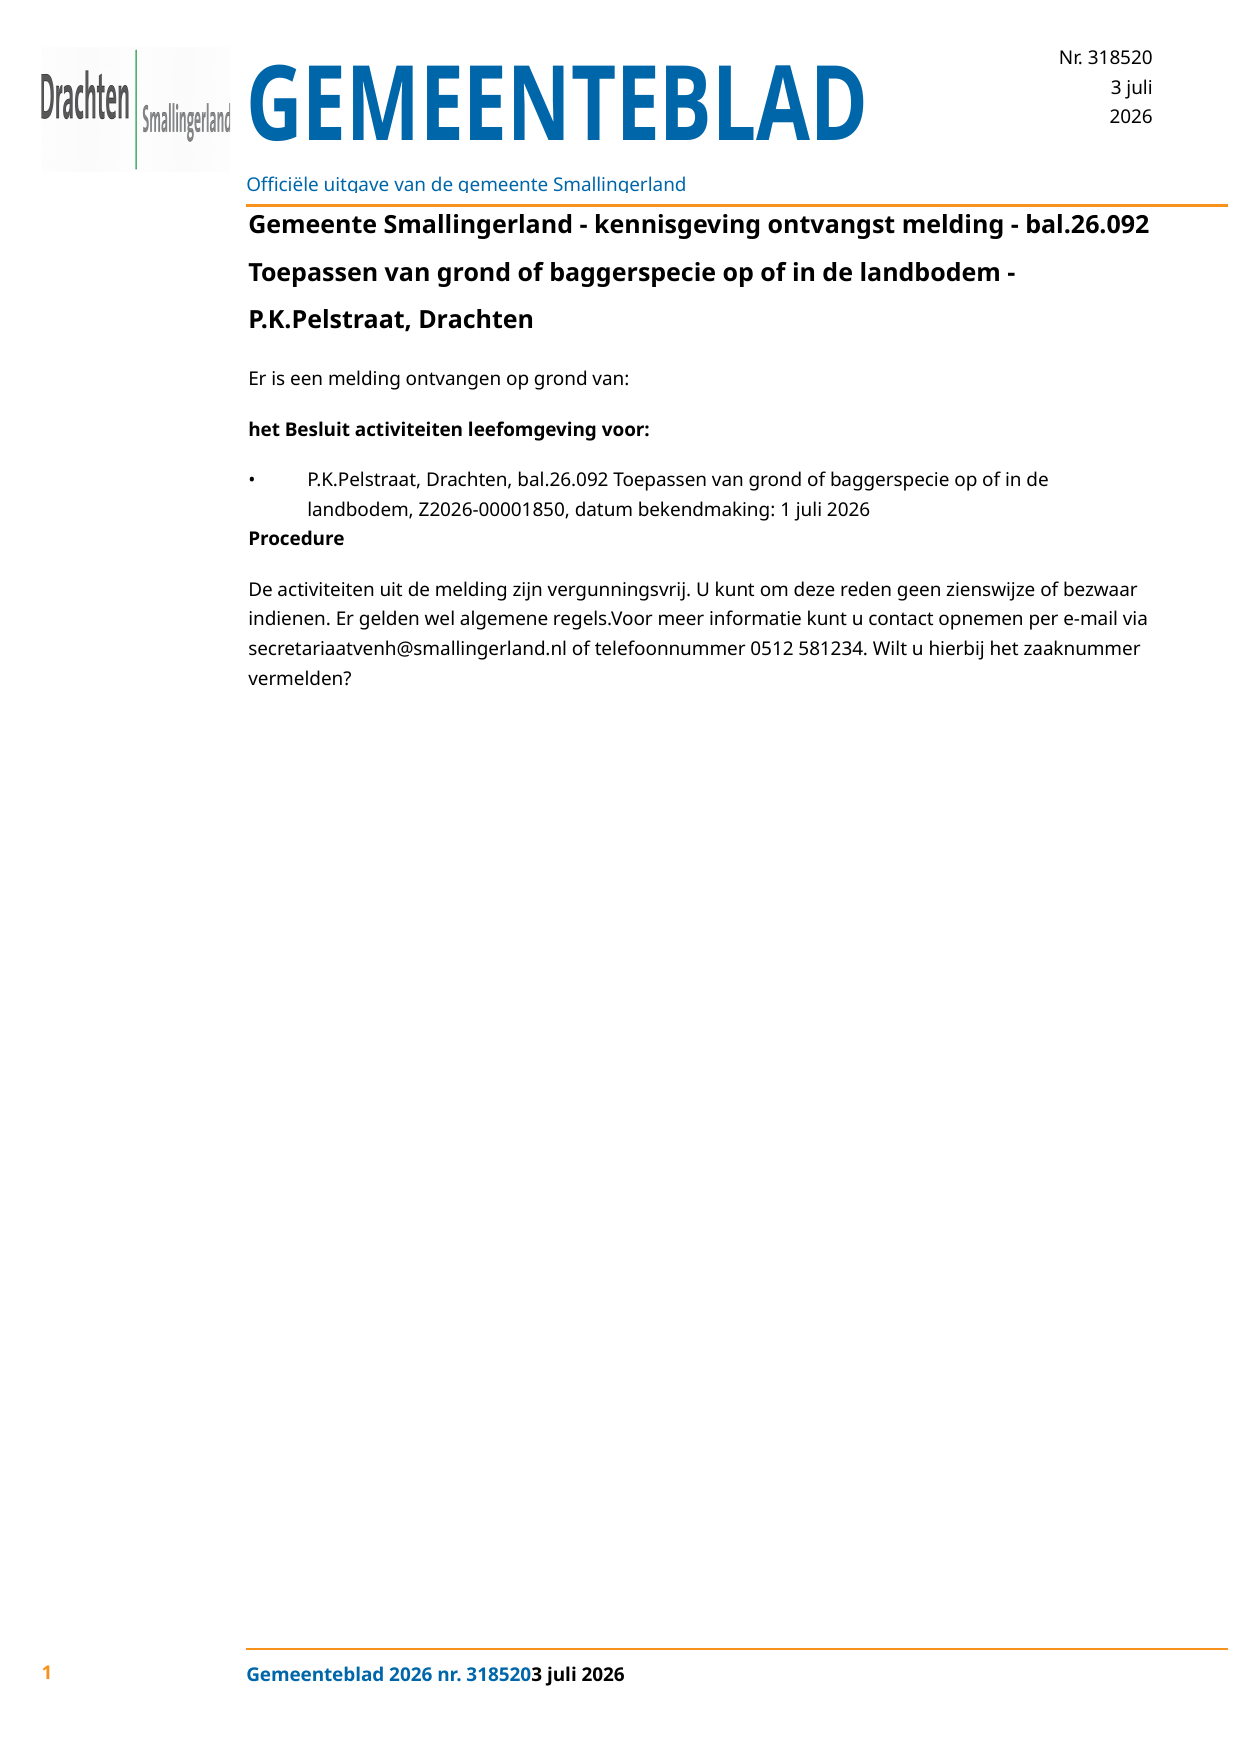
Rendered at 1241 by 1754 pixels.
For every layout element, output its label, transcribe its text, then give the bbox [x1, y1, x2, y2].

text De activiteiten uit de melding zijn vergunningsvrij. U kunt om deze reden geen zienswijze of bezwaar indienen. Er gelden wel algemene regels.Voor meer informatie kunt u contact opnemen per e-mail via secretariaatvenh@smallingerland.nl of telefoonnummer 0512 581234. Wilt u hierbij het zaaknummer vermelden? [248, 576, 1152, 690]
text Procedure [248, 526, 1152, 551]
text het Besluit activiteiten leefomgeving voor: [248, 416, 1152, 442]
text Gemeente Smallingerland - kennisgeving ontvangst melding - bal.26.092 Toepassen van grond of baggerspecie op of in de landbodem - P.K.Pelstraat, Drachten [248, 207, 1152, 336]
picture [41, 47, 231, 172]
list P.K.Pelstraat, Drachten, bal.26.092 Toepassen van grond of baggerspecie op of in de landbodem, Z2026-00001850, datum bekendmaking: 1 juli 2026 [248, 466, 1152, 522]
text Er is een melding ontvangen op grond van: [248, 366, 1152, 391]
